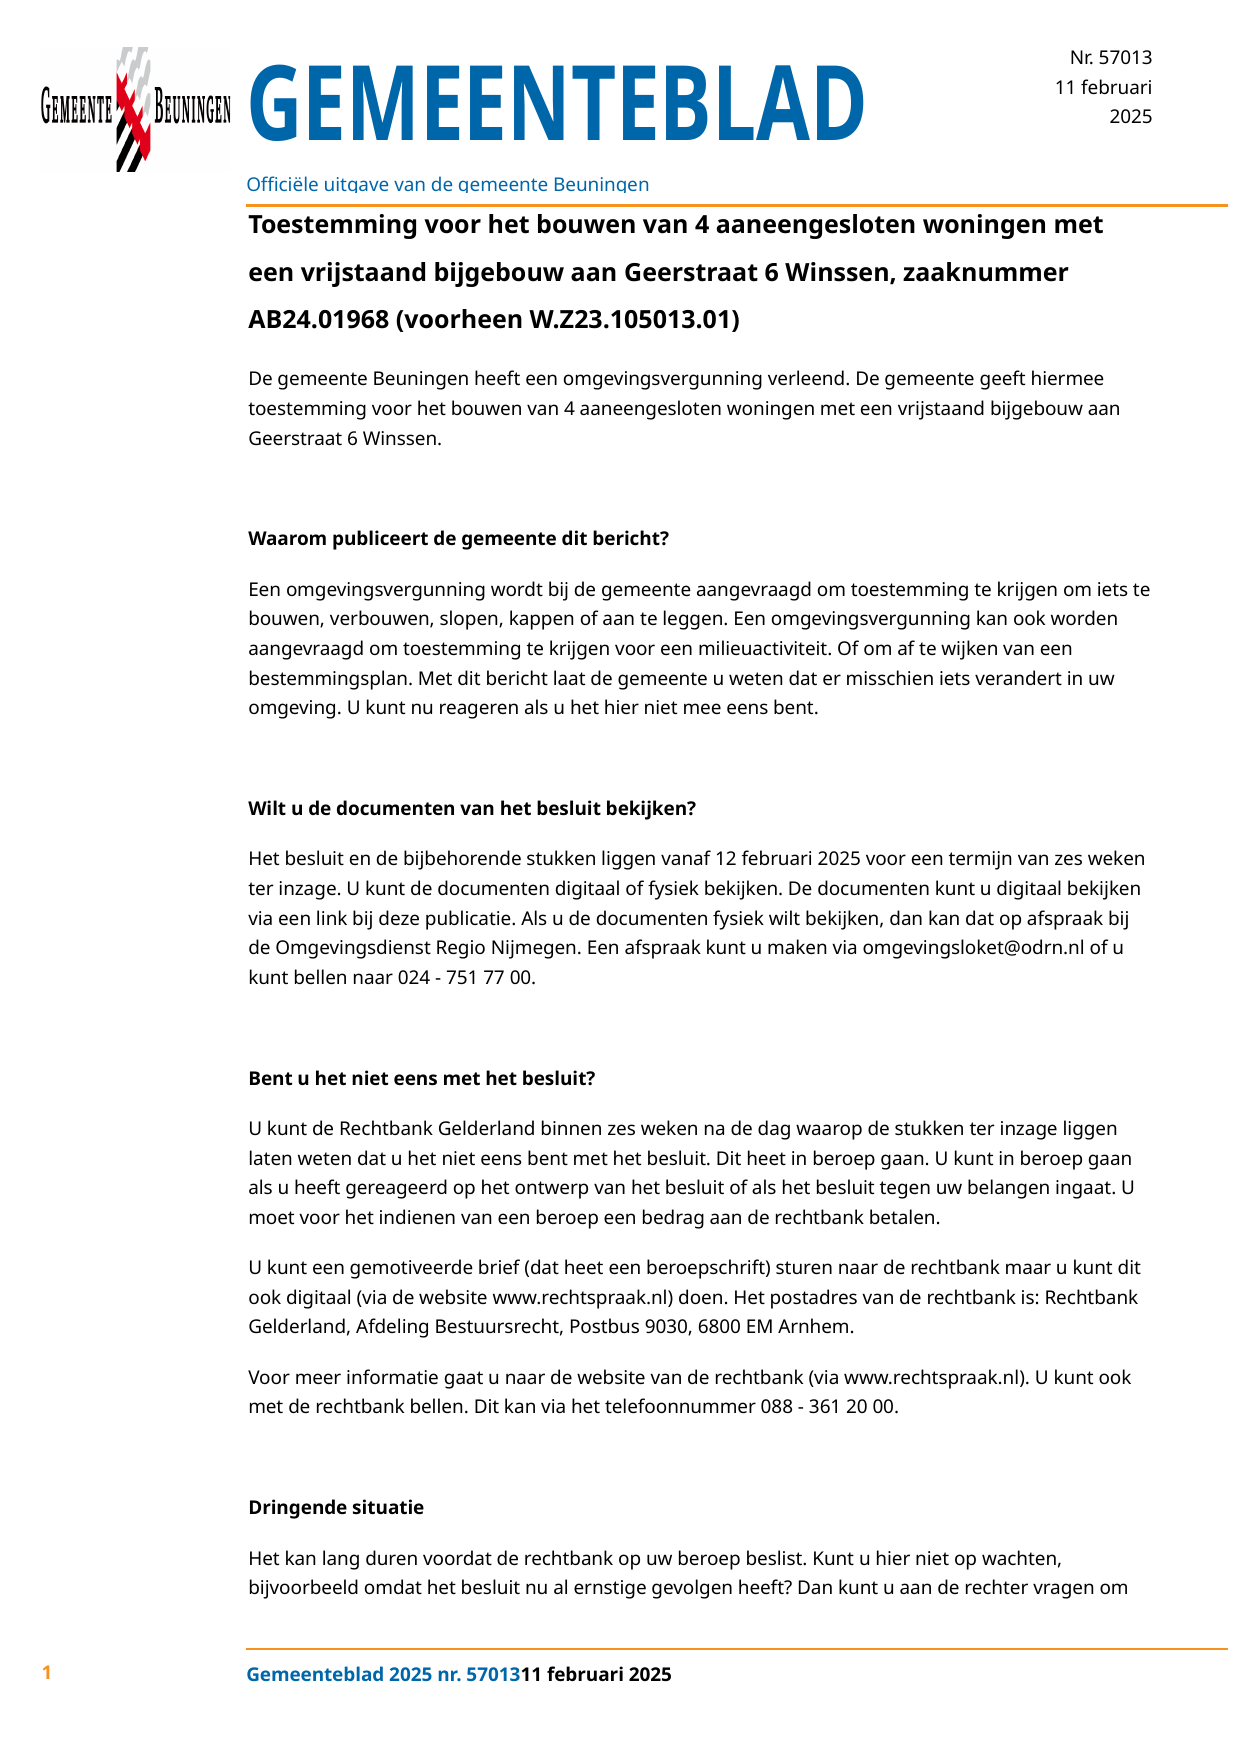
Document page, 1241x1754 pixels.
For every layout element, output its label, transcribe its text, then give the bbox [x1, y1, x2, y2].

text Voor meer informatie gaat u naar de website van de rechtbank (via www.rechtspraak.nl). U kunt ook met de rechtbank bellen. Dit kan via het telefoonnummer 088 - 361 20 00. [248, 1364, 1152, 1419]
text Waarom publiceert de gemeente dit bericht? [248, 526, 1152, 551]
text Wilt u de documenten van het besluit bekijken? [248, 795, 1152, 821]
picture [41, 47, 231, 172]
text Het kan lang duren voordat de rechtbank op uw beroep beslist. Kunt u hier niet op wachten, bijvoorbeeld omdat het besluit nu al ernstige gevolgen heeft? Dan kunt u aan de rechter vragen om [248, 1545, 1152, 1600]
text Het besluit en de bijbehorende stukken liggen vanaf 12 februari 2025 voor een termijn van zes weken ter inzage. U kunt de documenten digitaal of fysiek bekijken. De documenten kunt u digitaal bekijken via een link bij deze publicatie. Als u de documenten fysiek wilt bekijken, dan kan dat op afspraak bij de Omgevingsdienst Regio Nijmegen. Een afspraak kunt u maken via omgevingsloket@odrn.nl of u kunt bellen naar 024 - 751 77 00. [248, 846, 1152, 989]
text De gemeente Beuningen heeft een omgevingsvergunning verleend. De gemeente geeft hiermee toestemming voor het bouwen van 4 aaneengesloten woningen met een vrijstaand bijgebouw aan Geerstraat 6 Winssen. [248, 366, 1152, 450]
text Dringende situatie [248, 1494, 1152, 1520]
text Een omgevingsvergunning wordt bij de gemeente aangevraagd om toestemming te krijgen om iets te bouwen, verbouwen, slopen, kappen of aan te leggen. Een omgevingsvergunning kan ook worden aangevraagd om toestemming te krijgen voor een milieuactiviteit. Of om af te wijken van een bestemmingsplan. Met dit bericht laat de gemeente u weten dat er misschien iets verandert in uw omgeving. U kunt nu reageren als u het hier niet mee eens bent. [248, 576, 1152, 720]
text U kunt de Rechtbank Gelderland binnen zes weken na de dag waarop de stukken ter inzage liggen laten weten dat u het niet eens bent met het besluit. Dit heet in beroep gaan. U kunt in beroep gaan als u heeft gereageerd op het ontwerp van het besluit of als het besluit tegen uw belangen ingaat. U moet voor het indienen van een beroep een bedrag aan de rechtbank betalen. [248, 1115, 1152, 1229]
text U kunt een gemotiveerde brief (dat heet een beroepschrift) sturen naar de rechtbank maar u kunt dit ook digitaal (via de website www.rechtspraak.nl) doen. Het postadres van de rechtbank is: Rechtbank Gelderland, Afdeling Bestuursrecht, Postbus 9030, 6800 EM Arnhem. [248, 1254, 1152, 1339]
text Bent u het niet eens met het besluit? [248, 1065, 1152, 1090]
text Toestemming voor het bouwen van 4 aaneengesloten woningen met een vrijstaand bijgebouw aan Geerstraat 6 Winssen, zaaknummer AB24.01968 (voorheen W.Z23.105013.01) [248, 207, 1152, 336]
